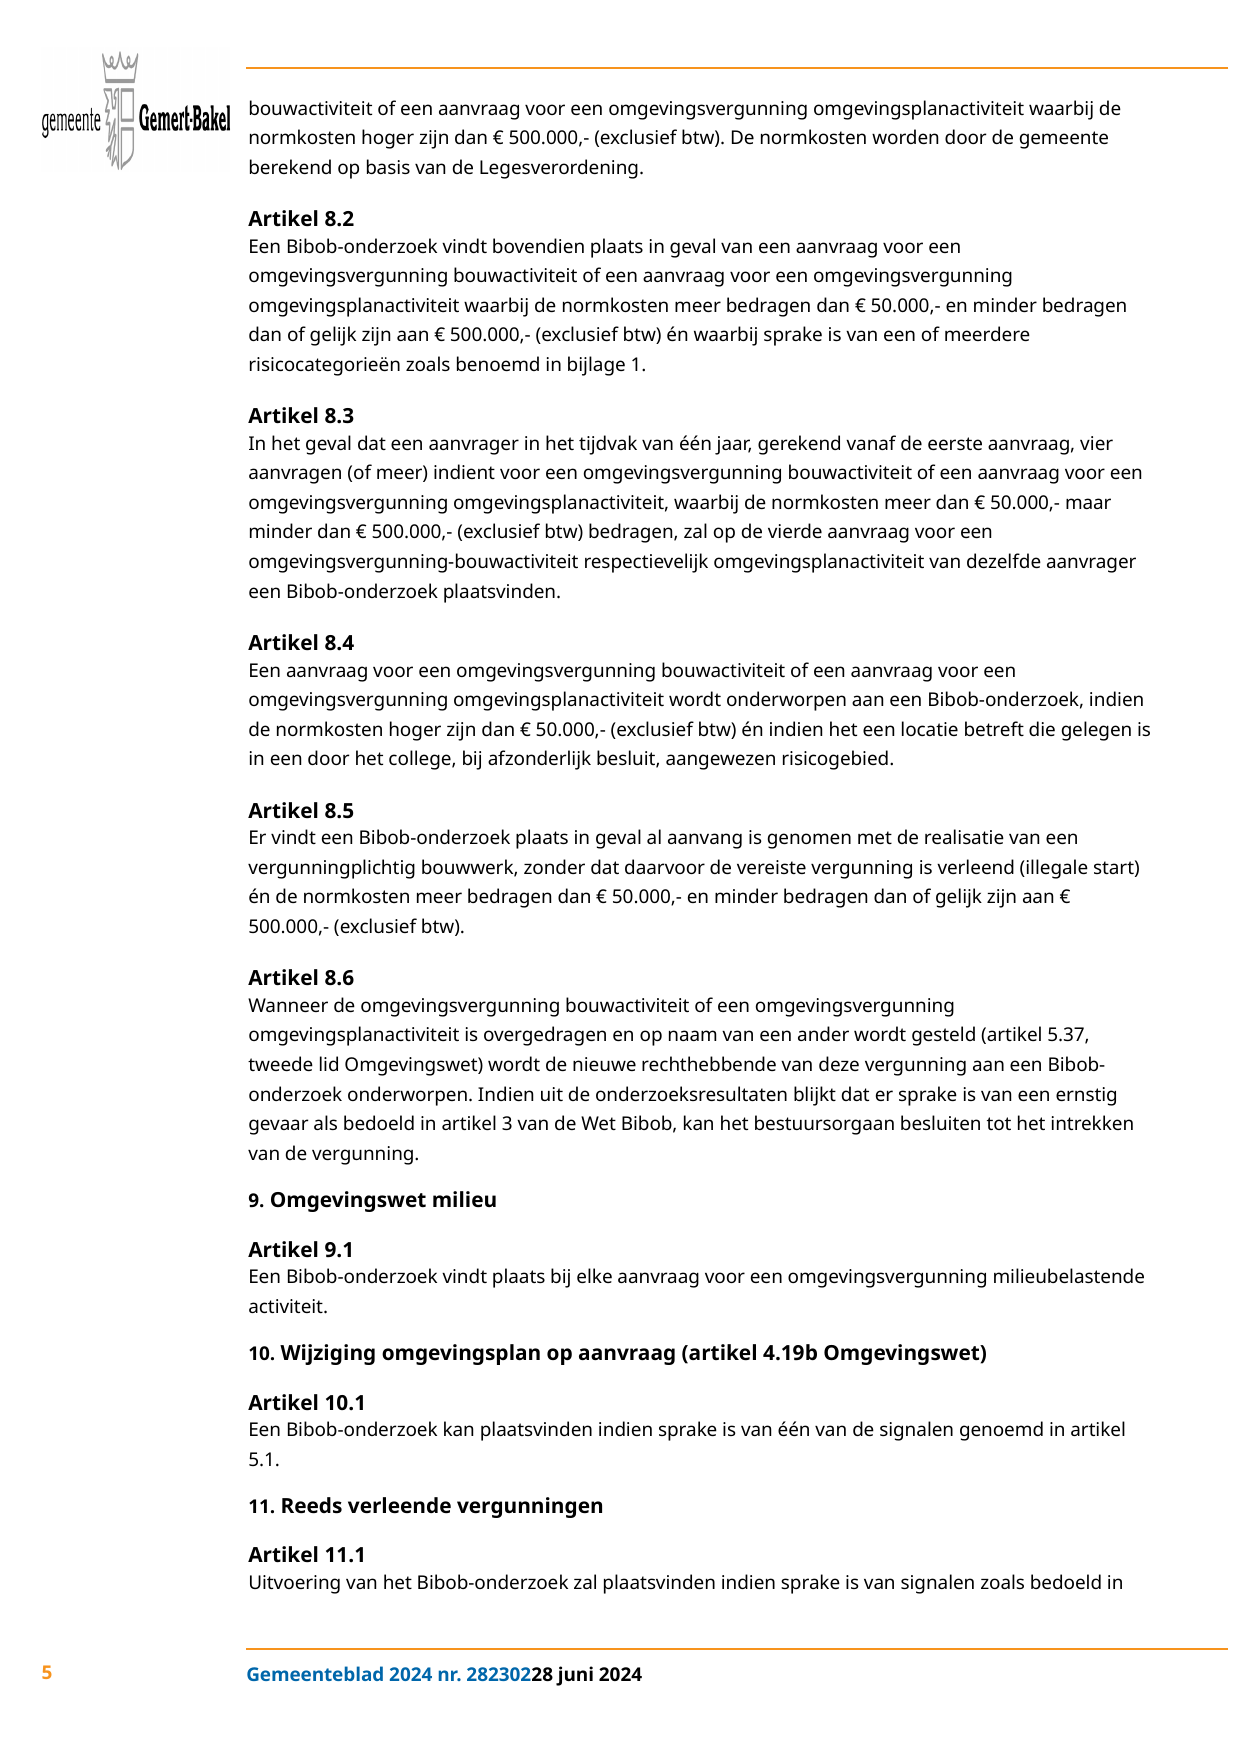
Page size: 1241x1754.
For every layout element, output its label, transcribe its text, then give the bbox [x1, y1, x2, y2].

text Wanneer de omgevingsvergunning bouwactiviteit of een omgevingsvergunning omgevingsplanactiviteit is overgedragen en op naam van een ander wordt gesteld (artikel 5.37, tweede lid Omgevingswet) wordt de nieuwe rechthebbende van deze vergunning aan een Bibob-onderzoek onderworpen. Indien uit de onderzoeksresultaten blijkt dat er sprake is van een ernstig gevaar als bedoeld in artikel 3 van de Wet Bibob, kan het bestuursorgaan besluiten tot het intrekken van de vergunning. [248, 992, 1152, 1166]
text Een Bibob-onderzoek vindt plaats bij elke aanvraag voor een omgevingsvergunning milieubelastende activiteit. [248, 1263, 1152, 1318]
text 9. Omgevingswet milieu [248, 1186, 1152, 1214]
text Artikel 8.2 [248, 204, 1152, 233]
text Artikel 8.3 [248, 402, 1152, 430]
picture [41, 47, 231, 172]
text Uitvoering van het Bibob-onderzoek zal plaatsvinden indien sprake is van signalen zoals bedoeld in [248, 1569, 1152, 1595]
text Artikel 8.4 [248, 628, 1152, 657]
text In het geval dat een aanvrager in het tijdvak van één jaar, gerekend vanaf de eerste aanvraag, vier aanvragen (of meer) indient voor een omgevingsvergunning bouwactiviteit of een aanvraag voor een omgevingsvergunning omgevingsplanactiviteit, waarbij de normkosten meer dan € 50.000,- maar minder dan € 500.000,- (exclusief btw) bedragen, zal op de vierde aanvraag voor een omgevingsvergunning-bouwactiviteit respectievelijk omgevingsplanactiviteit van dezelfde aanvrager een Bibob-onderzoek plaatsvinden. [248, 430, 1152, 604]
text Artikel 11.1 [248, 1541, 1152, 1569]
text Een aanvraag voor een omgevingsvergunning bouwactiviteit of een aanvraag voor een omgevingsvergunning omgevingsplanactiviteit wordt onderworpen aan een Bibob-onderzoek, indien de normkosten hoger zijn dan € 50.000,- (exclusief btw) én indien het een locatie betreft die gelegen is in een door het college, bij afzonderlijk besluit, aangewezen risicogebied. [248, 657, 1152, 771]
text Artikel 8.6 [248, 963, 1152, 992]
text 10. Wijziging omgevingsplan op aanvraag (artikel 4.19b Omgevingswet) [248, 1338, 1152, 1367]
text Een Bibob-onderzoek kan plaatsvinden indien sprake is van één van de signalen genoemd in artikel 5.1. [248, 1416, 1152, 1471]
text Er vindt een Bibob-onderzoek plaats in geval al aanvang is genomen met de realisatie van een vergunningplichtig bouwwerk, zonder dat daarvoor de vereiste vergunning is verleend (illegale start) én de normkosten meer bedragen dan € 50.000,- en minder bedragen dan of gelijk zijn aan € 500.000,- (exclusief btw). [248, 824, 1152, 939]
text bouwactiviteit of een aanvraag voor een omgevingsvergunning omgevingsplanactiviteit waarbij de normkosten hoger zijn dan € 500.000,- (exclusief btw). De normkosten worden door de gemeente berekend op basis van de Legesverordening. [248, 95, 1152, 180]
text Artikel 9.1 [248, 1235, 1152, 1263]
text Artikel 8.5 [248, 796, 1152, 824]
text Artikel 10.1 [248, 1388, 1152, 1416]
text Een Bibob-onderzoek vindt bovendien plaats in geval van een aanvraag voor een omgevingsvergunning bouwactiviteit of een aanvraag voor een omgevingsvergunning omgevingsplanactiviteit waarbij de normkosten meer bedragen dan € 50.000,- en minder bedragen dan of gelijk zijn aan € 500.000,- (exclusief btw) én waarbij sprake is van een of meerdere risicocategorieën zoals benoemd in bijlage 1. [248, 233, 1152, 377]
text 11. Reeds verleende vergunningen [248, 1491, 1152, 1520]
